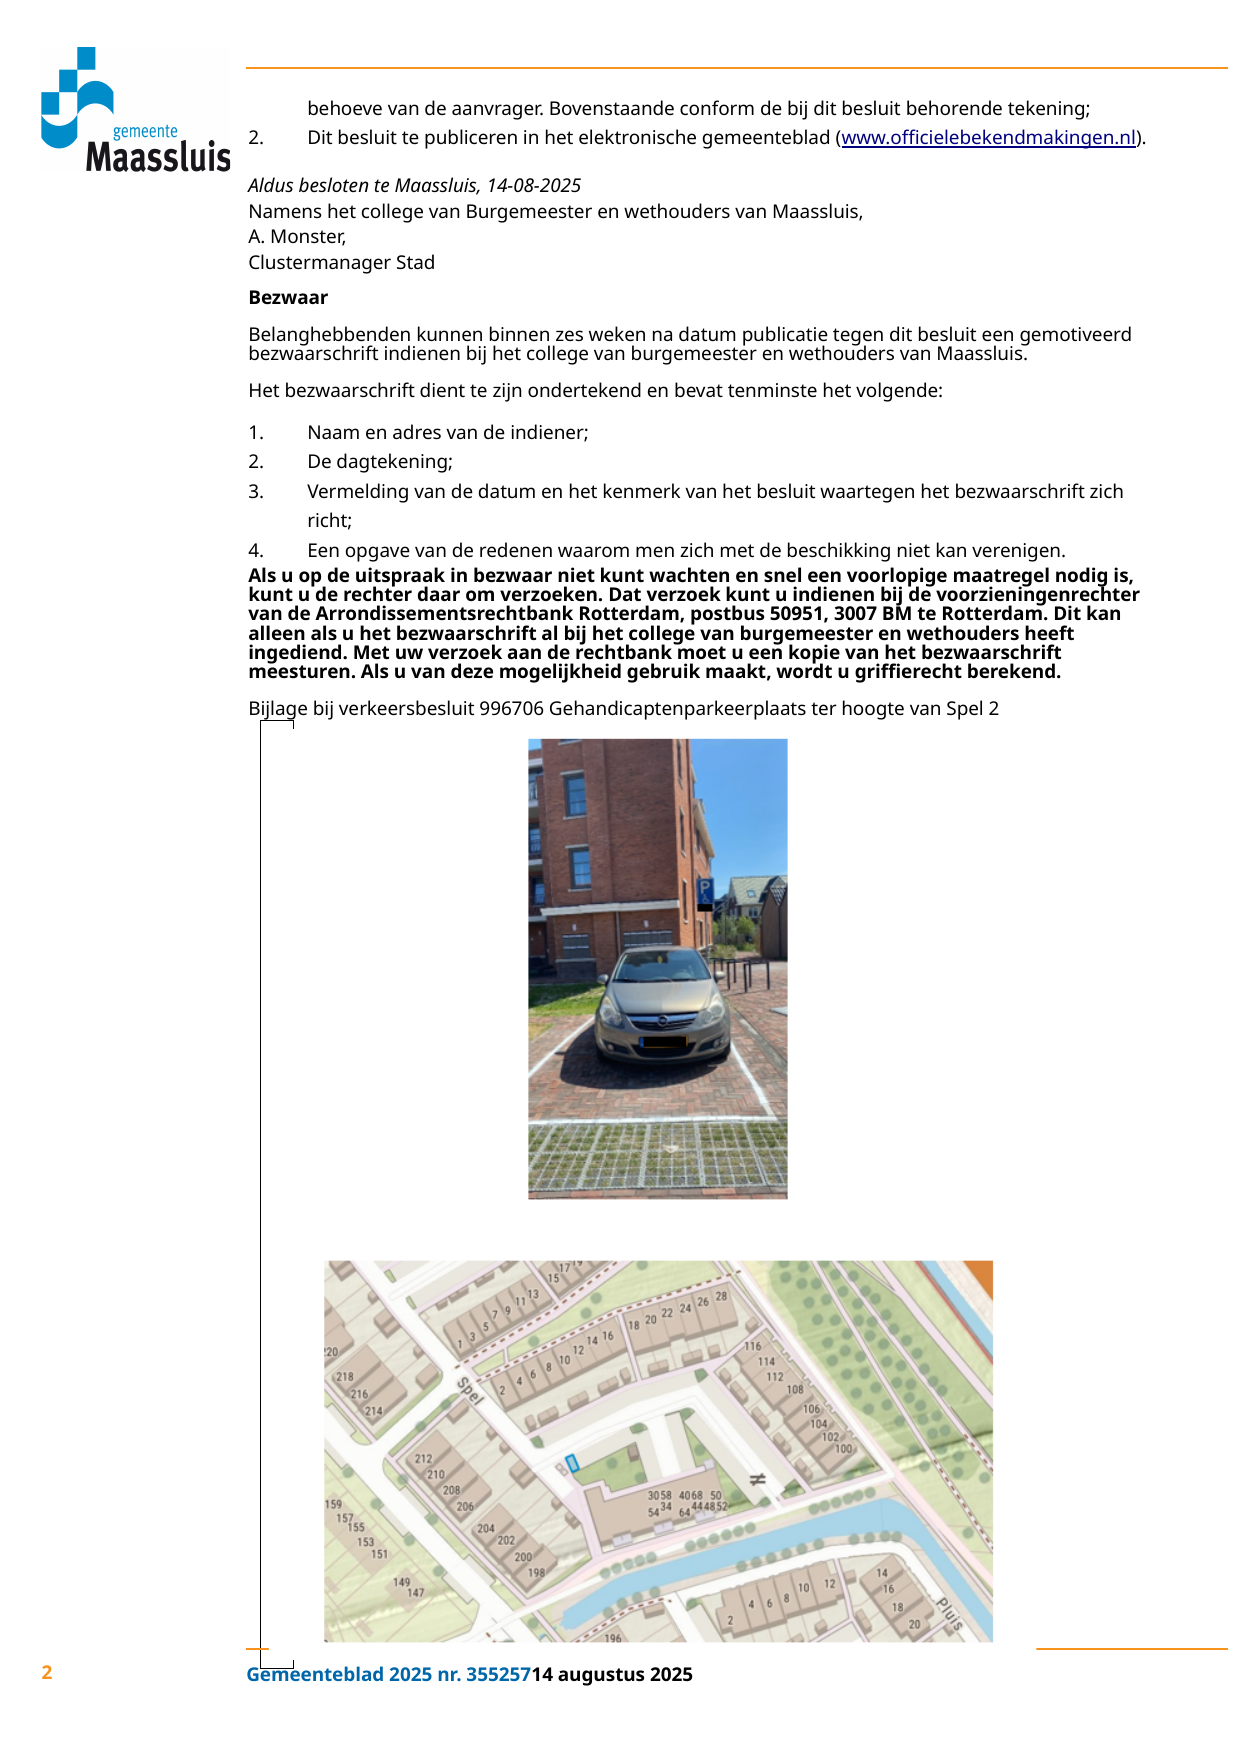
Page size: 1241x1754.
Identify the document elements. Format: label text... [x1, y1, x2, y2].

picture [268, 729, 1037, 1660]
text Clustermanager Stad [248, 249, 1152, 275]
list Een opgave van de redenen waarom men zich met de beschikking niet kan verenigen. [248, 537, 1152, 563]
list behoeve van de aanvrager. Bovenstaande conform de bij dit besluit behorende tekening; [248, 95, 1152, 121]
list Vermelding van de datum en het kenmerk van het besluit waartegen het bezwaarschrift zich richt; [248, 478, 1152, 533]
text A. Monster, [248, 224, 1152, 249]
text Het bezwaarschrift dient te zijn ondertekend en bevat tenminste het volgende: [248, 382, 1152, 401]
list Naam en adres van de indiener; [248, 419, 1152, 445]
list De dagtekening; [248, 448, 1152, 474]
text Belanghebbenden kunnen binnen zes weken na datum publicatie tegen dit besluit een gemotiveerd bezwaarschrift indienen bij het college van burgemeester en wethouders van Maassluis. [248, 326, 1152, 364]
picture [41, 47, 231, 172]
text Namens het college van Burgemeester en wethouders van Maassluis, [248, 198, 1152, 224]
list Dit besluit te publiceren in het elektronische gemeenteblad (www.officielebekendmakingen.nl). [248, 124, 1152, 150]
picture [41, 47, 77, 92]
text Aldus besloten te Maassluis, 14-08-2025 [248, 172, 1152, 198]
text Als u op de uitspraak in bezwaar niet kunt wachten en snel een voorlopige maatregel nodig is, kunt u de rechter daar om verzoeken. Dat verzoek kunt u indienen bij de voorzieningenrechter van de Arrondissementsrechtbank Rotterdam, postbus 50951, 3007 BM te Rotterdam. Dit kan alleen als u het bezwaarschrift al bij het college van burgemeester en wethouders heeft ingediend. Met uw verzoek aan de rechtbank moet u een kopie van het bezwaarschrift meesturen. Als u van deze mogelijkheid gebruik maakt, wordt u griffierecht berekend. [248, 567, 1152, 682]
text Bijlage bij verkeersbesluit 996706 Gehandicaptenparkeerplaats ter hoogte van Spel 2 [248, 700, 1152, 719]
text Bezwaar [248, 289, 1152, 308]
